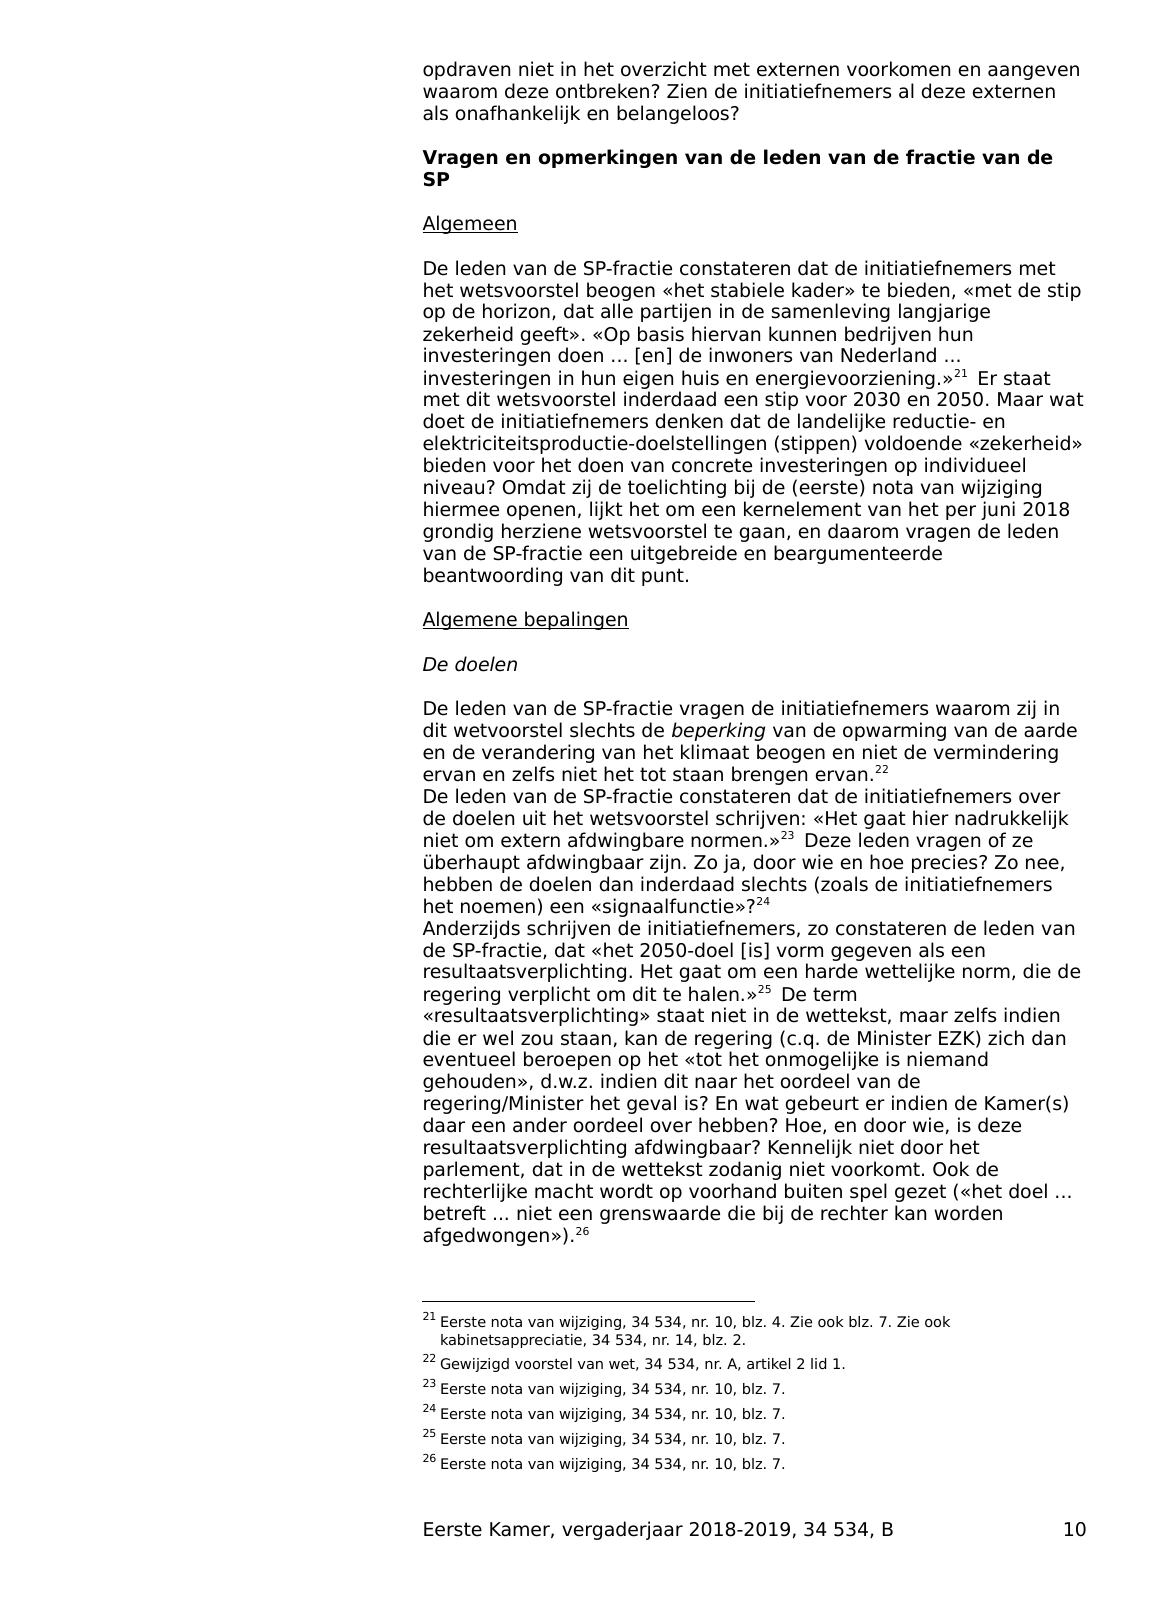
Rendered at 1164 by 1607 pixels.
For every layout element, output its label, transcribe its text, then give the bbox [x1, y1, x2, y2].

text Eerste nota van wijziging, 34 534, nr. 10, blz. 7. [422, 1452, 1087, 1474]
subtitle Vragen en opmerkingen van de leden van de fractie van de SP [422, 147, 1087, 191]
subtitle Algemene bepalingen [422, 609, 1087, 631]
text opdraven niet in het overzicht met externen voorkomen en aangeven waarom deze ontbreken? Zien de initiatiefnemers al deze externen als onafhankelijk en belangeloos? [422, 59, 1087, 125]
subtitle Algemeen [422, 213, 1087, 235]
text Eerste nota van wijziging, 34 534, nr. 10, blz. 7. [422, 1402, 1087, 1424]
subtitle De doelen [422, 653, 1087, 676]
text Gewijzigd voorstel van wet, 34 534, nr. A, artikel 2 lid 1. [422, 1352, 1087, 1374]
text De leden van de SP-fractie vragen de initiatiefnemers waarom zij in dit wetvoorstel slechts de beperking van de opwarming van de aarde en de verandering van het klimaat beogen en niet de vermindering ervan en zelfs niet het tot staan brengen ervan. [422, 698, 1087, 786]
text Eerste nota van wijziging, 34 534, nr. 10, blz. 7. [422, 1427, 1087, 1449]
text De leden van de SP-fractie constateren dat de initiatiefnemers over de doelen uit het wetsvoorstel schrijven: «Het gaat hier nadrukkelijk niet om extern afdwingbare normen.» Deze leden vragen of ze überhaupt afdwingbaar zijn. Zo ja, door wie en hoe precies? Zo nee, hebben de doelen dan inderdaad slechts (zoals de initiatiefnemers het noemen) een «signaalfunctie»? [422, 786, 1087, 917]
text De leden van de SP-fractie constateren dat de initiatiefnemers met het wetsvoorstel beogen «het stabiele kader» te bieden, «met de stip op de horizon, dat alle partijen in de samenleving langjarige zekerheid geeft». «Op basis hiervan kunnen bedrijven hun investeringen doen ... [en] de inwoners van Nederland ... investeringen in hun eigen huis en energievoorziening.» Er staat met dit wetsvoorstel inderdaad een stip voor 2030 en 2050. Maar wat doet de initiatiefnemers denken dat de landelijke reductie- en elektriciteitsproductie-doelstellingen (stippen) voldoende «zekerheid» bieden voor het doen van concrete investeringen op individueel niveau? Omdat zij de toelichting bij de (eerste) nota van wijziging hiermee openen, lijkt het om een kernelement van het per juni 2018 grondig herziene wetsvoorstel te gaan, en daarom vragen de leden van de SP-fractie een uitgebreide en beargumenteerde beantwoording van dit punt. [422, 257, 1087, 587]
text Eerste nota van wijziging, 34 534, nr. 10, blz. 4. Zie ook blz. 7. Zie ook kabinetsappreciatie, 34 534, nr. 14, blz. 2. [422, 1310, 1087, 1349]
text Eerste nota van wijziging, 34 534, nr. 10, blz. 7. [422, 1377, 1087, 1399]
text Anderzijds schrijven de initiatiefnemers, zo constateren de leden van de SP-fractie, dat «het 2050-doel [is] vorm gegeven als een resultaatsverplichting. Het gaat om een harde wettelijke norm, die de regering verplicht om dit te halen.» De term «resultaatsverplichting» staat niet in de wettekst, maar zelfs indien die er wel zou staan, kan de regering (c.q. de Minister EZK) zich dan eventueel beroepen op het «tot het onmogelijke is niemand gehouden», d.w.z. indien dit naar het oordeel van de regering/Minister het geval is? En wat gebeurt er indien de Kamer(s) daar een ander oordeel over hebben? Hoe, en door wie, is deze resultaatsverplichting afdwingbaar? Kennelijk niet door het parlement, dat in de wettekst zodanig niet voorkomt. Ook de rechterlijke macht wordt op voorhand buiten spel gezet («het doel ... betreft ... niet een grenswaarde die bij de rechter kan worden afgedwongen»). [422, 917, 1087, 1247]
